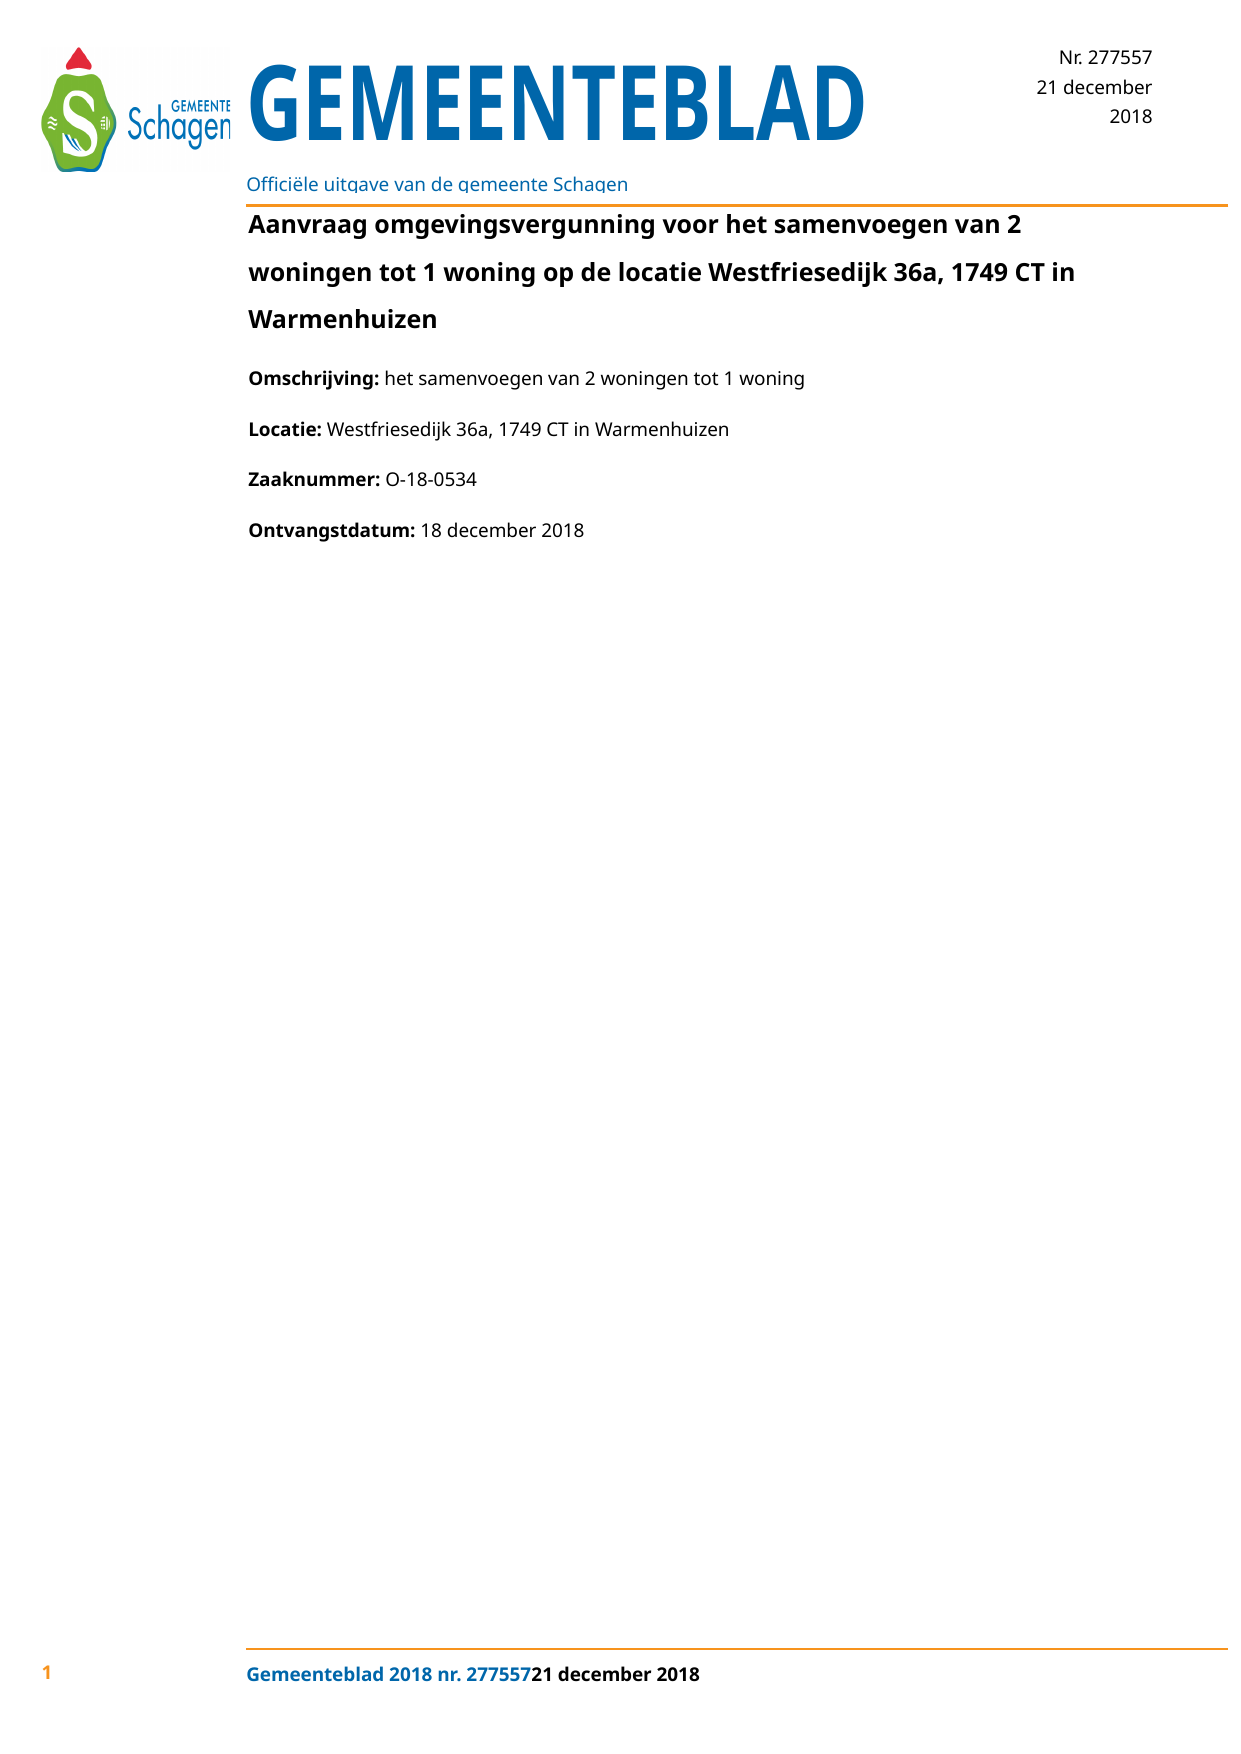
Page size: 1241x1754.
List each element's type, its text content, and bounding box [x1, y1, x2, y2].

text Zaaknummer: O-18-0534 [248, 466, 1152, 492]
text Aanvraag omgevingsvergunning voor het samenvoegen van 2 woningen tot 1 woning op de locatie Westfriesedijk 36a, 1749 CT in Warmenhuizen [248, 207, 1152, 336]
text Locatie: Westfriesedijk 36a, 1749 CT in Warmenhuizen [248, 416, 1152, 442]
text Ontvangstdatum: 18 december 2018 [248, 517, 1152, 542]
picture [41, 47, 231, 172]
text Omschrijving: het samenvoegen van 2 woningen tot 1 woning [248, 366, 1152, 391]
